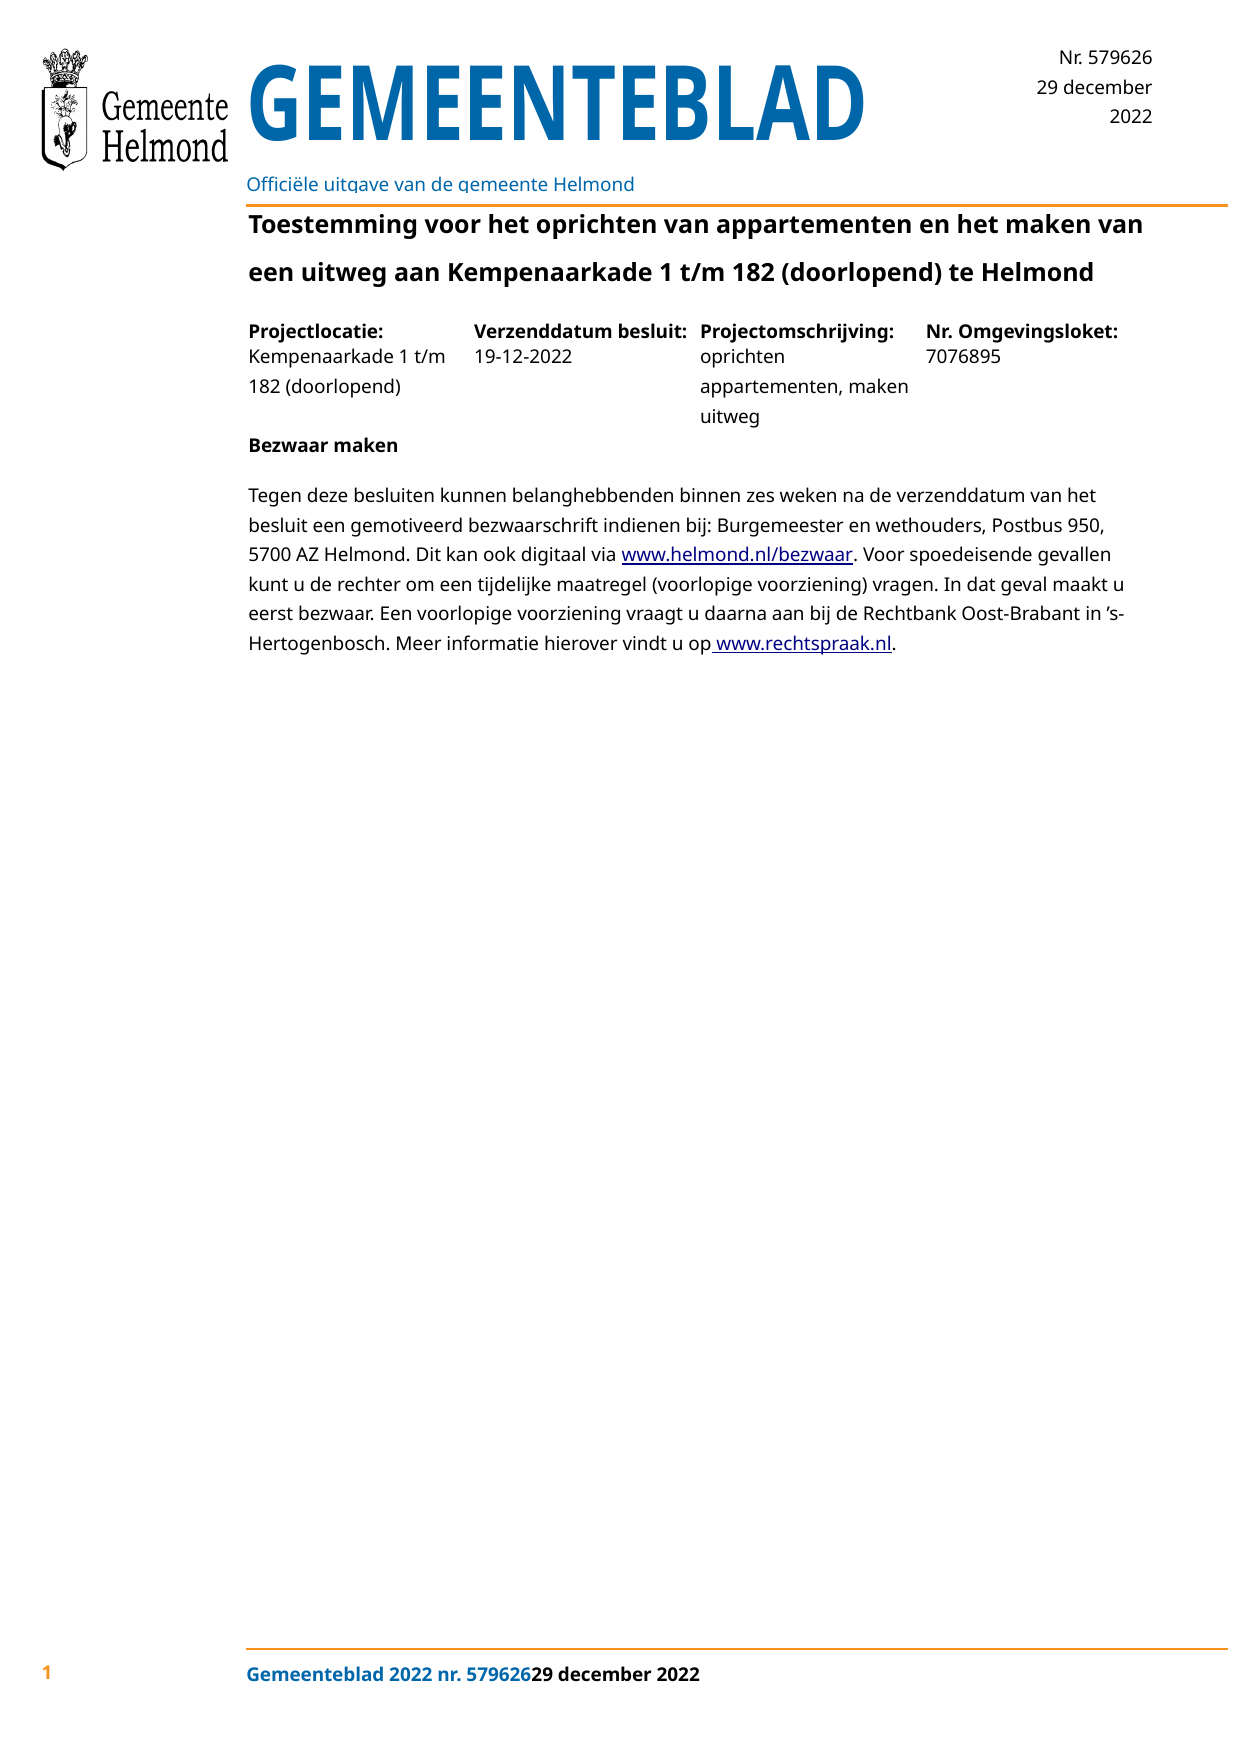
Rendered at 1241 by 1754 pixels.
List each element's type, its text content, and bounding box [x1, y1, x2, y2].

table_header Verzenddatum besluit: [474, 318, 700, 344]
text Tegen deze besluiten kunnen belanghebbenden binnen zes weken na de verzenddatum van het besluit een gemotiveerd bezwaarschrift indienen bij: Burgemeester en wethouders, Postbus 950, 5700 AZ Helmond. Dit kan ook digitaal via www.helmond.nl/bezwaar. Voor spoedeisende gevallen kunt u de rechter om een tijdelijke maatregel (voorlopige voorziening) vragen. In dat geval maakt u eerst bezwaar. Een voorlopige voorziening vraagt u daarna aan bij de Rechtbank Oost-Brabant in ’s-Hertogenbosch. Meer informatie hierover vindt u op www.rechtspraak.nl. [248, 482, 1152, 656]
table_cell Kempenaarkade 1 t/m 182 (doorlopend) [248, 344, 474, 429]
table_cell 7076895 [926, 344, 1152, 429]
table_cell oprichten appartementen, maken uitweg [700, 344, 926, 429]
picture [41, 47, 231, 172]
table_header Projectlocatie: [248, 318, 474, 344]
text Toestemming voor het oprichten van appartementen en het maken van een uitweg aan Kempenaarkade 1 t/m 182 (doorlopend) te Helmond [248, 207, 1152, 288]
table_header Projectomschrijving: [700, 318, 926, 344]
table_header Nr. Omgevingsloket: [926, 318, 1152, 344]
text Bezwaar maken [248, 432, 1152, 458]
table_cell 19-12-2022 [474, 344, 700, 429]
